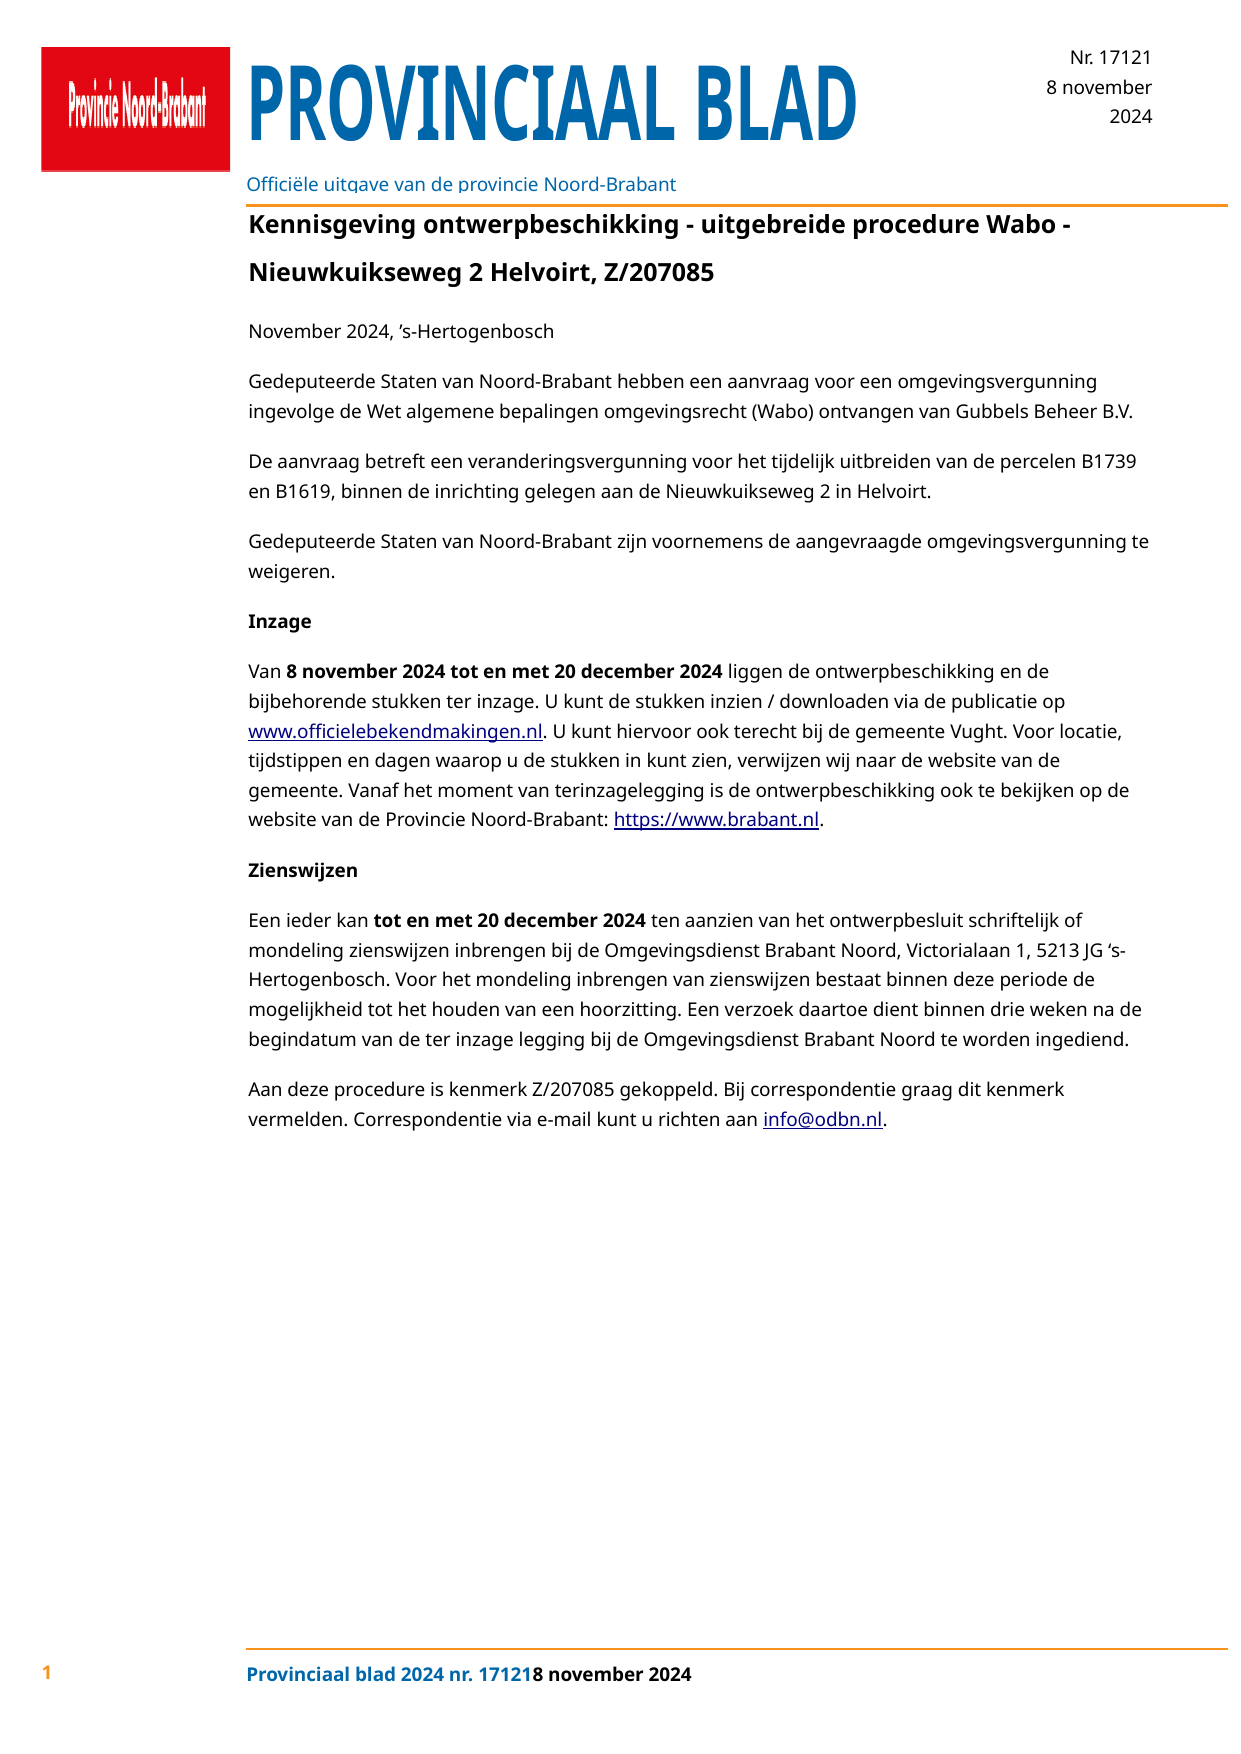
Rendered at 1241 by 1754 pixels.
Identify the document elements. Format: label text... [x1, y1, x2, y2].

text Een ieder kan tot en met 20 december 2024 ten aanzien van het ontwerpbesluit schriftelijk of mondeling zienswijzen inbrengen bij de Omgevingsdienst Brabant Noord, Victorialaan 1, 5213 JG ‘s-Hertogenbosch. Voor het mondeling inbrengen van zienswijzen bestaat binnen deze periode de mogelijkheid tot het houden van een hoorzitting. Een verzoek daartoe dient binnen drie weken na de begindatum van de ter inzage legging bij de Omgevingsdienst Brabant Noord te worden ingediend. [248, 907, 1152, 1052]
text November 2024, ’s-Hertogenbosch [248, 318, 1152, 344]
text Aan deze procedure is kenmerk Z/207085 gekoppeld. Bij correspondentie graag dit kenmerk vermelden. Correspondentie via e-mail kunt u richten aan info@odbn.nl. [248, 1076, 1152, 1132]
text De aanvraag betreft een veranderingsvergunning voor het tijdelijk uitbreiden van de percelen B1739 en B1619, binnen de inrichting gelegen aan de Nieuwkuikseweg 2 in Helvoirt. [248, 448, 1152, 504]
text Van 8 november 2024 tot en met 20 december 2024 liggen de ontwerpbeschikking en de bijbehorende stukken ter inzage. U kunt de stukken inzien / downloaden via de publicatie op www.officielebekendmakingen.nl. U kunt hiervoor ook terecht bij de gemeente Vught. Voor locatie, tijdstippen en dagen waarop u de stukken in kunt zien, verwijzen wij naar de website van de gemeente. Vanaf het moment van terinzagelegging is de ontwerpbeschikking ook te bekijken op de website van de Provincie Noord-Brabant: https://www.brabant.nl. [248, 659, 1152, 832]
text Gedeputeerde Staten van Noord-Brabant hebben een aanvraag voor een omgevingsvergunning ingevolge de Wet algemene bepalingen omgevingsrecht (Wabo) ontvangen van Gubbels Beheer B.V. [248, 368, 1152, 424]
text Inzage [248, 608, 1152, 634]
text Gedeputeerde Staten van Noord-Brabant zijn voornemens de aangevraagde omgevingsvergunning te weigeren. [248, 528, 1152, 584]
text Zienswijzen [248, 857, 1152, 883]
picture [41, 47, 231, 172]
text Kennisgeving ontwerpbeschikking - uitgebreide procedure Wabo - Nieuwkuikseweg 2 Helvoirt, Z/207085 [248, 207, 1152, 288]
